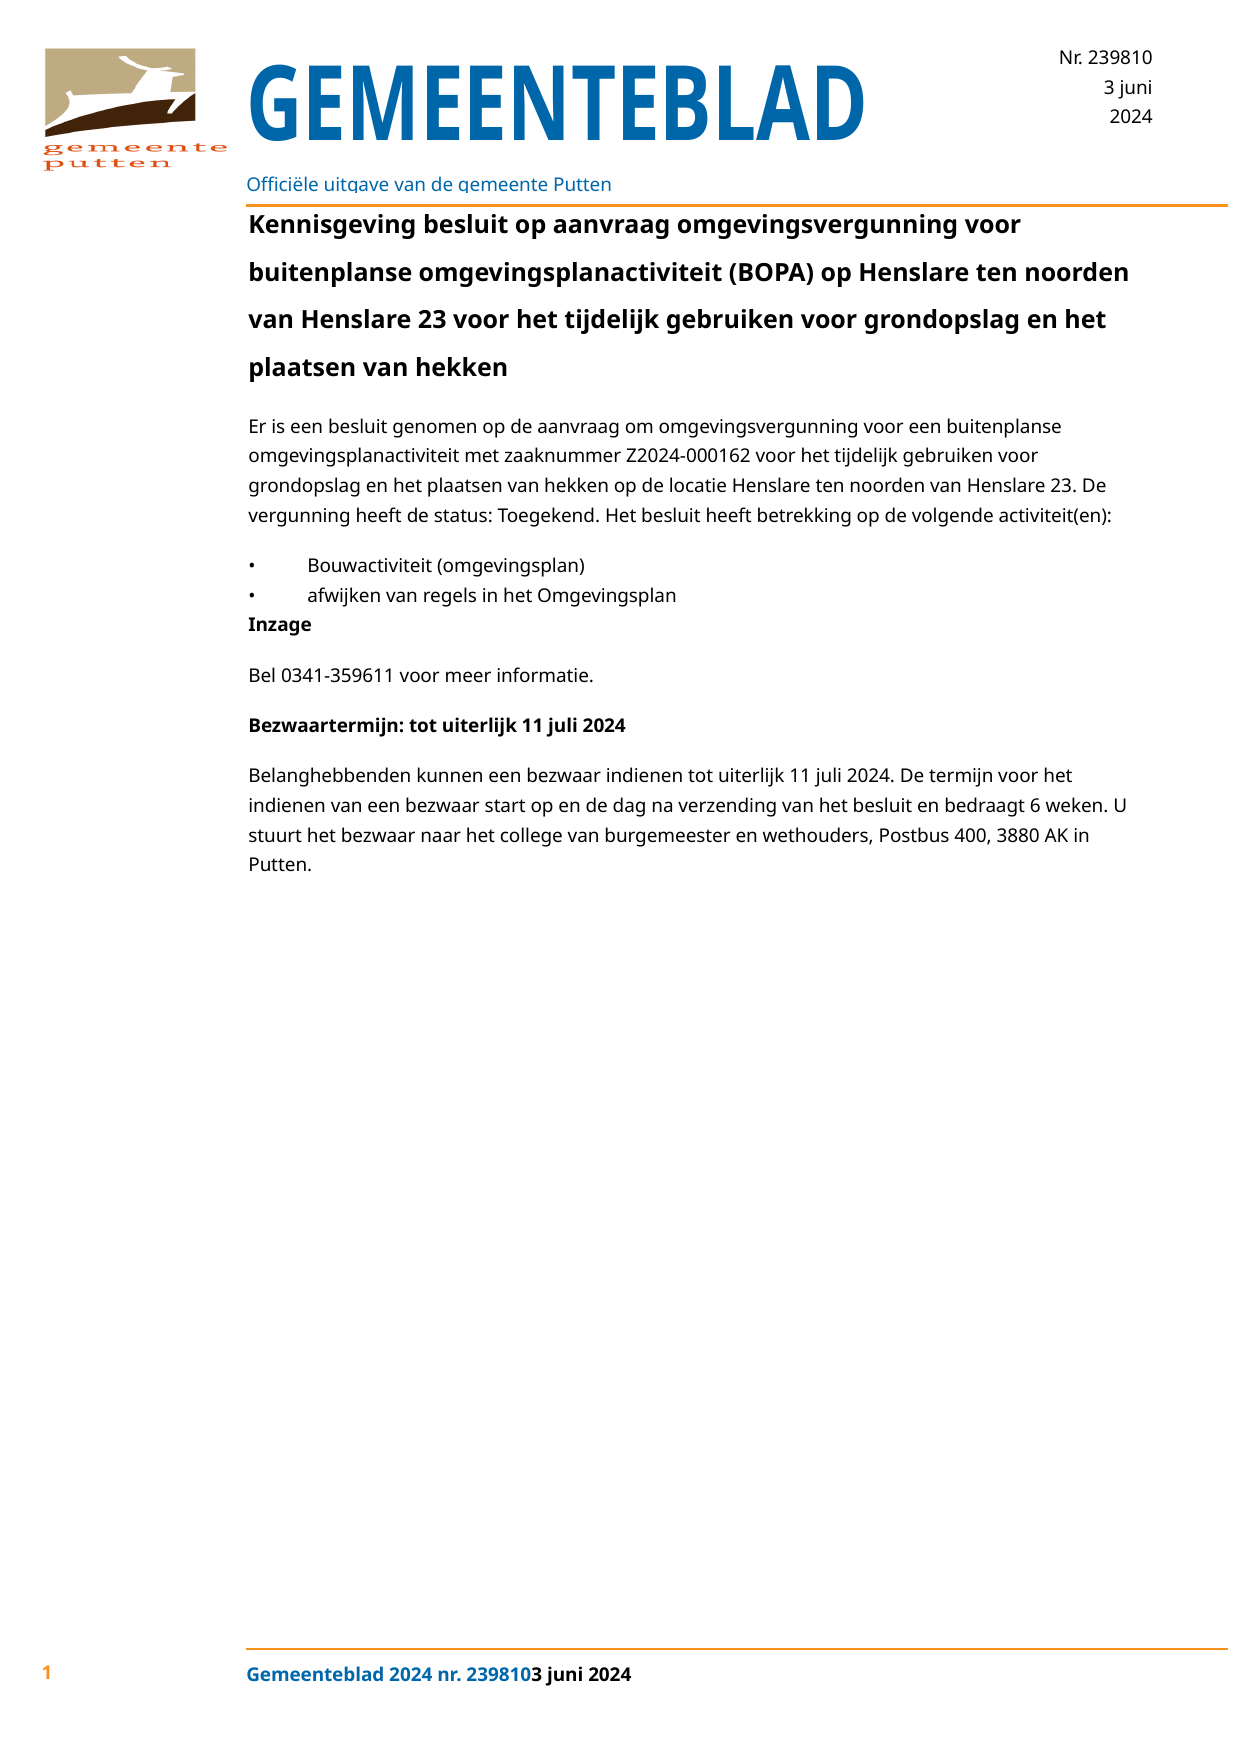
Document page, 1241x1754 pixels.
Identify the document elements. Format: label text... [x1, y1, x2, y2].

text Bel 0341-359611 voor meer informatie. [248, 662, 1152, 688]
text Belanghebbenden kunnen een bezwaar indienen tot uiterlijk 11 juli 2024. De termijn voor het indienen van een bezwaar start op en de dag na verzending van het besluit en bedraagt 6 weken. U stuurt het bezwaar naar het college van burgemeester en wethouders, Postbus 400, 3880 AK in Putten. [248, 763, 1152, 877]
list Bouwactiviteit (omgevingsplan) [248, 552, 1152, 578]
text Er is een besluit genomen op de aanvraag om omgevingsvergunning voor een buitenplanse omgevingsplanactiviteit met zaaknummer Z2024-000162 voor het tijdelijk gebruiken voor grondopslag en het plaatsen van hekken op de locatie Henslare ten noorden van Henslare 23. De vergunning heeft de status: Toegekend. Het besluit heeft betrekking op de volgende activiteit(en): [248, 413, 1152, 528]
picture [41, 47, 231, 172]
text Bezwaartermijn: tot uiterlijk 11 juli 2024 [248, 712, 1152, 738]
text Kennisgeving besluit op aanvraag omgevingsvergunning voor buitenplanse omgevingsplanactiviteit (BOPA) op Henslare ten noorden van Henslare 23 voor het tijdelijk gebruiken voor grondopslag en het plaatsen van hekken [248, 207, 1152, 384]
text Inzage [248, 611, 1152, 637]
list afwijken van regels in het Omgevingsplan [248, 582, 1152, 608]
